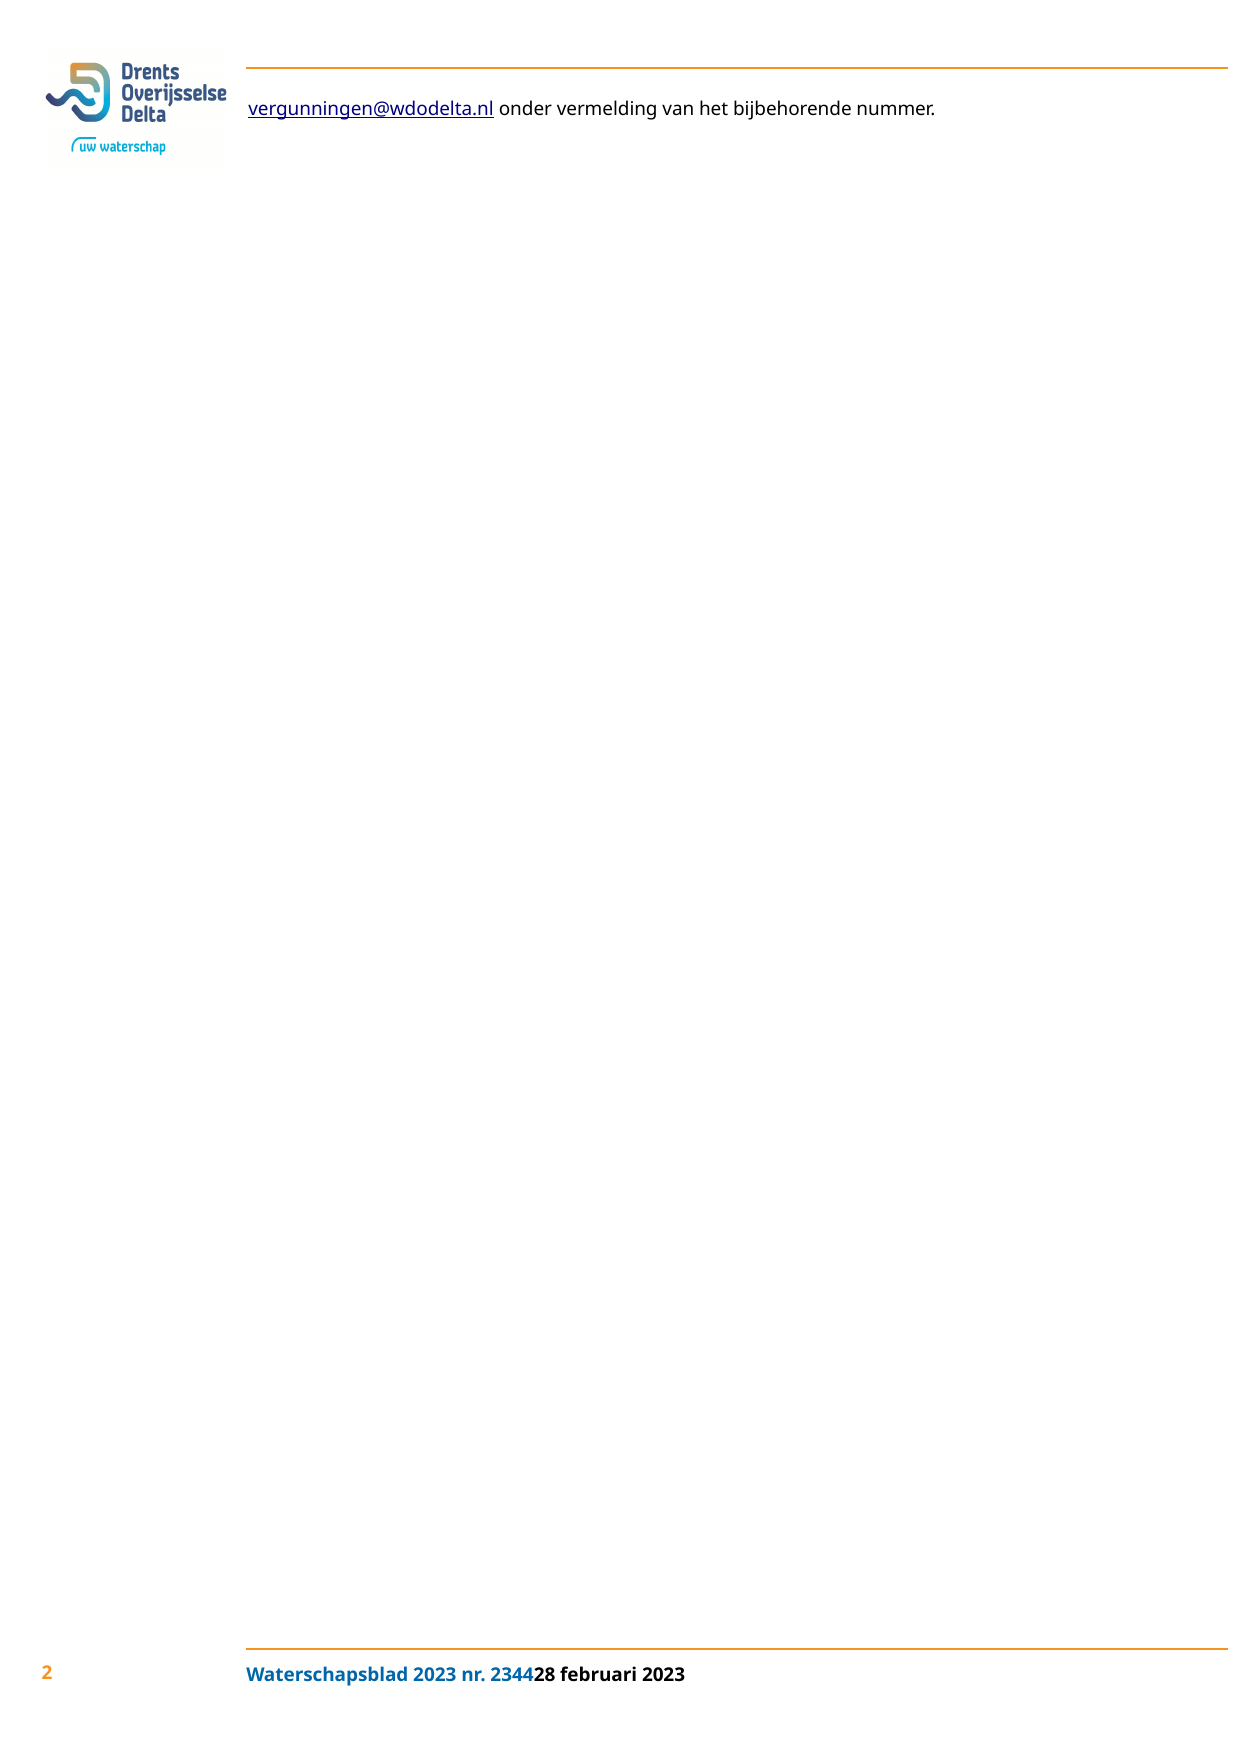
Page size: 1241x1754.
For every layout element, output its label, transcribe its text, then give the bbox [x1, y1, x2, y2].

text vergunningen@wdodelta.nl onder vermelding van het bijbehorende nummer. [248, 95, 1152, 121]
picture [41, 47, 231, 172]
